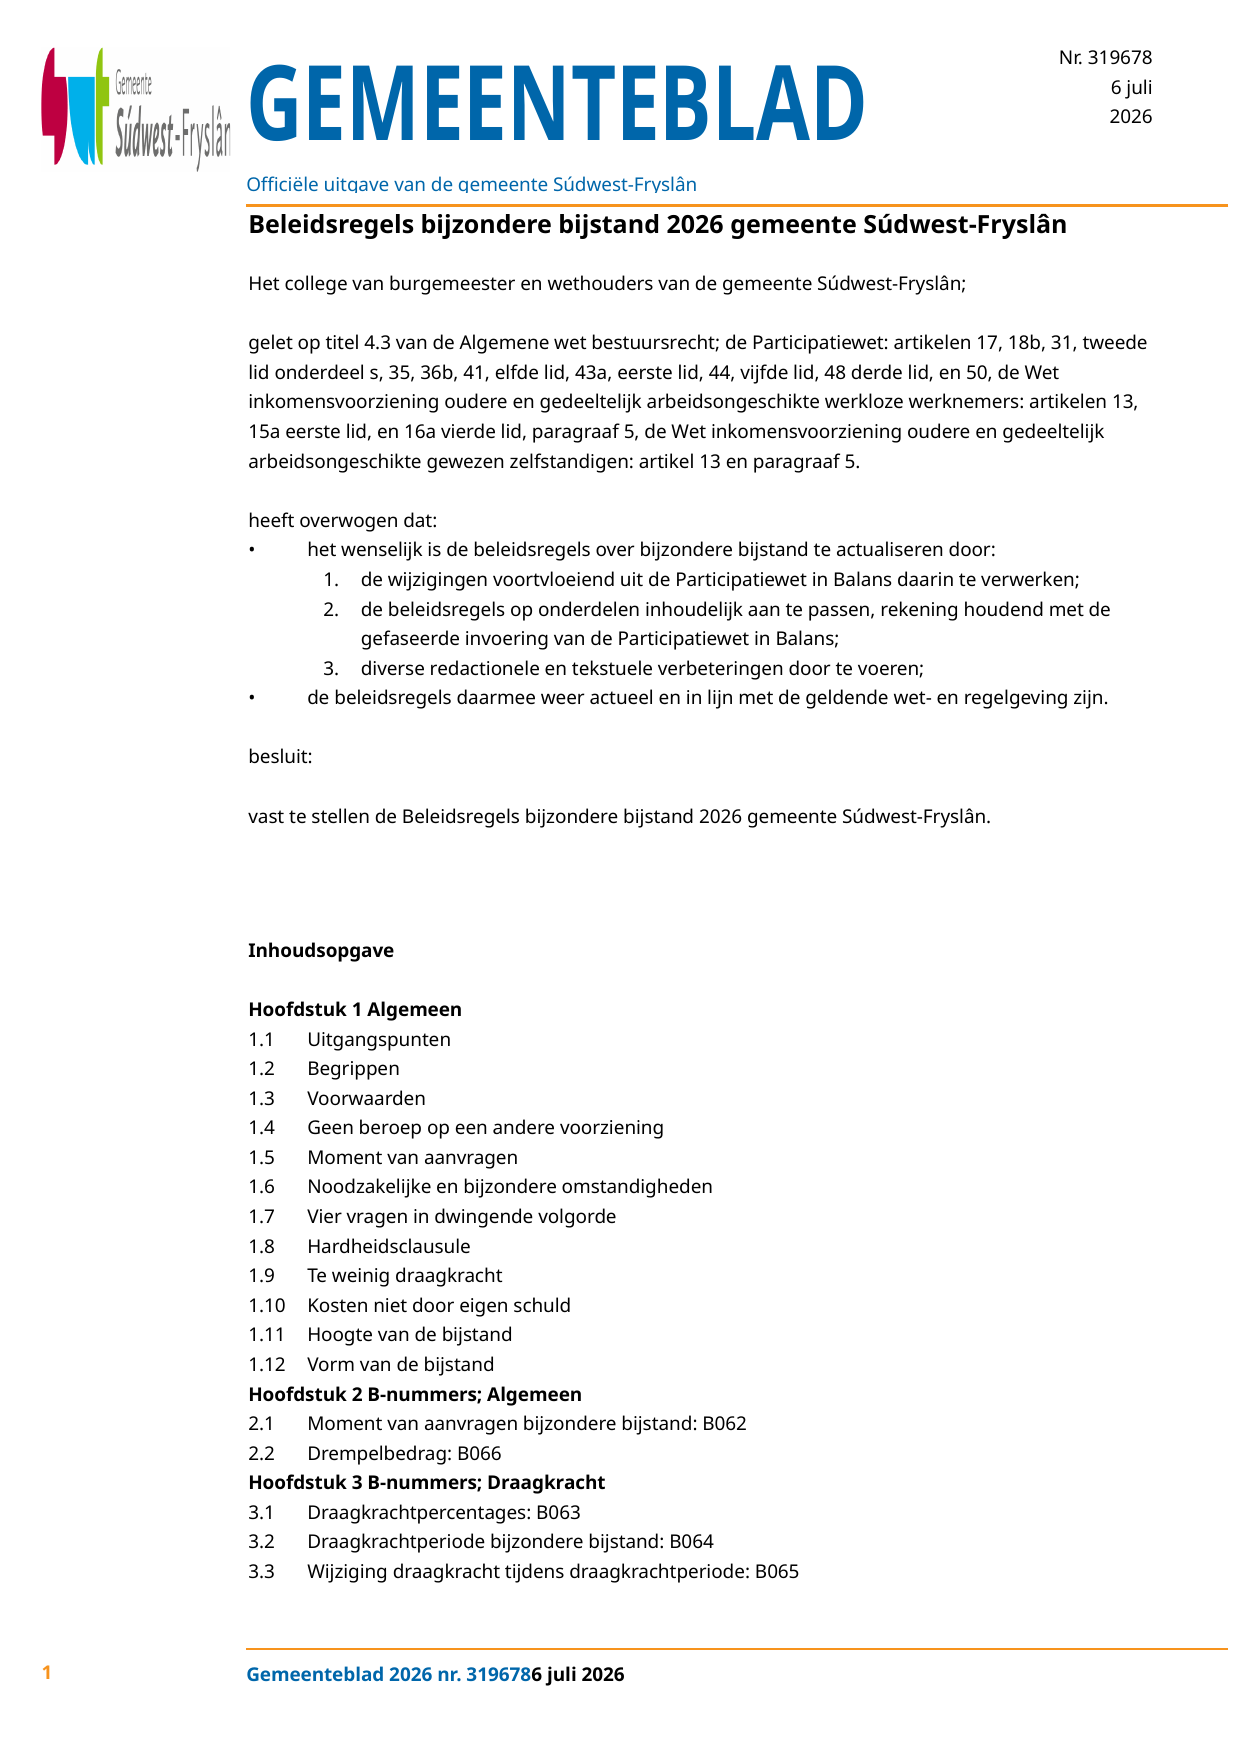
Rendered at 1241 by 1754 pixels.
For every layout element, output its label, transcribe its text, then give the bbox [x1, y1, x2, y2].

list Draagkrachtpercentages: B063 [248, 1499, 1152, 1525]
list Moment van aanvragen bijzondere bijstand: B062 [248, 1410, 1152, 1436]
list het wenselijk is de beleidsregels over bijzondere bijstand te actualiseren door: [248, 537, 1152, 562]
text Hoofdstuk 3 B-nummers; Draagkracht [248, 1469, 1152, 1495]
text heeft overwogen dat: [248, 507, 1152, 533]
text Hoofdstuk 1 Algemeen [248, 996, 1152, 1022]
list diverse redactionele en tekstuele verbeteringen door te voeren; [323, 655, 1152, 681]
list Geen beroep op een andere voorziening [248, 1114, 1152, 1140]
picture [41, 47, 231, 172]
list Kosten niet door eigen schuld [248, 1292, 1152, 1318]
list de beleidsregels daarmee weer actueel en in lijn met de geldende wet- en regelgeving zijn. [248, 684, 1152, 710]
list Wijziging draagkracht tijdens draagkrachtperiode: B065 [248, 1558, 1152, 1584]
text vast te stellen de Beleidsregels bijzondere bijstand 2026 gemeente Súdwest-Fryslân. [248, 803, 1152, 828]
text Inhoudsopgave [248, 937, 1152, 963]
list de beleidsregels op onderdelen inhoudelijk aan te passen, rekening houdend met de gefaseerde invoering van de Participatiewet in Balans; [323, 596, 1152, 651]
list Drempelbedrag: B066 [248, 1440, 1152, 1466]
text besluit: [248, 744, 1152, 769]
list Te weinig draagkracht [248, 1262, 1152, 1288]
list Noodzakelijke en bijzondere omstandigheden [248, 1174, 1152, 1199]
list de wijzigingen voortvloeiend uit de Participatiewet in Balans daarin te verwerken; [323, 566, 1152, 592]
list Moment van aanvragen [248, 1144, 1152, 1170]
list Vorm van de bijstand [248, 1351, 1152, 1377]
text Het college van burgemeester en wethouders van de gemeente Súdwest-Fryslân; [248, 270, 1152, 296]
text Beleidsregels bijzondere bijstand 2026 gemeente Súdwest-Fryslân [248, 207, 1152, 241]
list Begrippen [248, 1055, 1152, 1081]
text Hoofdstuk 2 B-nummers; Algemeen [248, 1381, 1152, 1406]
list Hardheidsclausule [248, 1233, 1152, 1258]
list Vier vragen in dwingende volgorde [248, 1203, 1152, 1229]
list Voorwaarden [248, 1085, 1152, 1111]
list Hoogte van de bijstand [248, 1322, 1152, 1347]
list Uitgangspunten [248, 1026, 1152, 1051]
text gelet op titel 4.3 van de Algemene wet bestuursrecht; de Participatiewet: artikelen 17, 18b, 31, tweede lid onderdeel s, 35, 36b, 41, elfde lid, 43a, eerste lid, 44, vijfde lid, 48 derde lid, en 50, de Wet inkomensvoorziening oudere en gedeeltelijk arbeidsongeschikte werkloze werknemers: artikelen 13, 15a eerste lid, en 16a vierde lid, paragraaf 5, de Wet inkomensvoorziening oudere en gedeeltelijk arbeidsongeschikte gewezen zelfstandigen: artikel 13 en paragraaf 5. [248, 329, 1152, 473]
list Draagkrachtperiode bijzondere bijstand: B064 [248, 1529, 1152, 1554]
